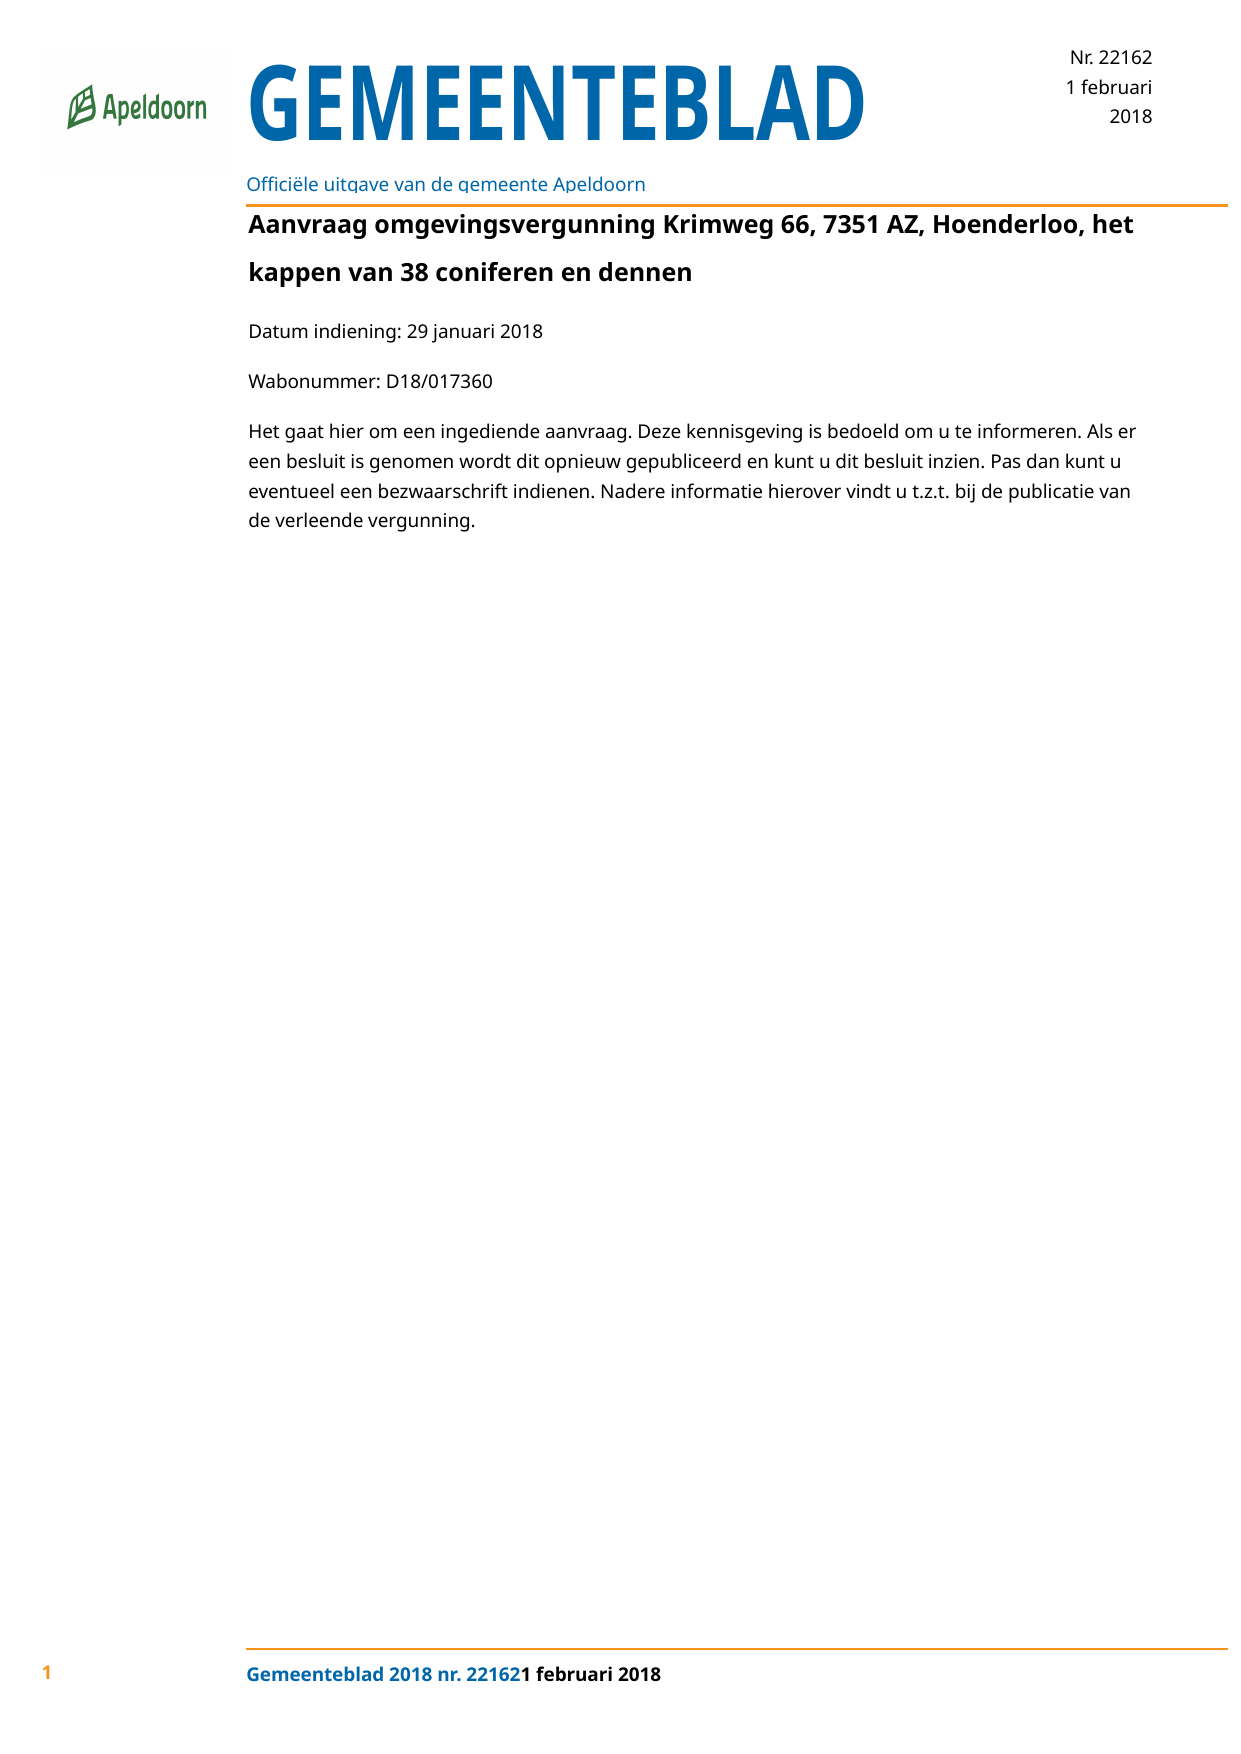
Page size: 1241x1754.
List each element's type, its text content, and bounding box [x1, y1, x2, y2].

text Datum indiening: 29 januari 2018 [248, 318, 1152, 344]
text Het gaat hier om een ingediende aanvraag. Deze kennisgeving is bedoeld om u te informeren. Als er een besluit is genomen wordt dit opnieuw gepubliceerd en kunt u dit besluit inzien. Pas dan kunt u eventueel een bezwaarschrift indienen. Nadere informatie hierover vindt u t.z.t. bij de publicatie van de verleende vergunning. [248, 419, 1152, 533]
text Wabonummer: D18/017360 [248, 368, 1152, 394]
picture [41, 47, 231, 172]
text Aanvraag omgevingsvergunning Krimweg 66, 7351 AZ, Hoenderloo, het kappen van 38 coniferen en dennen [248, 207, 1152, 288]
